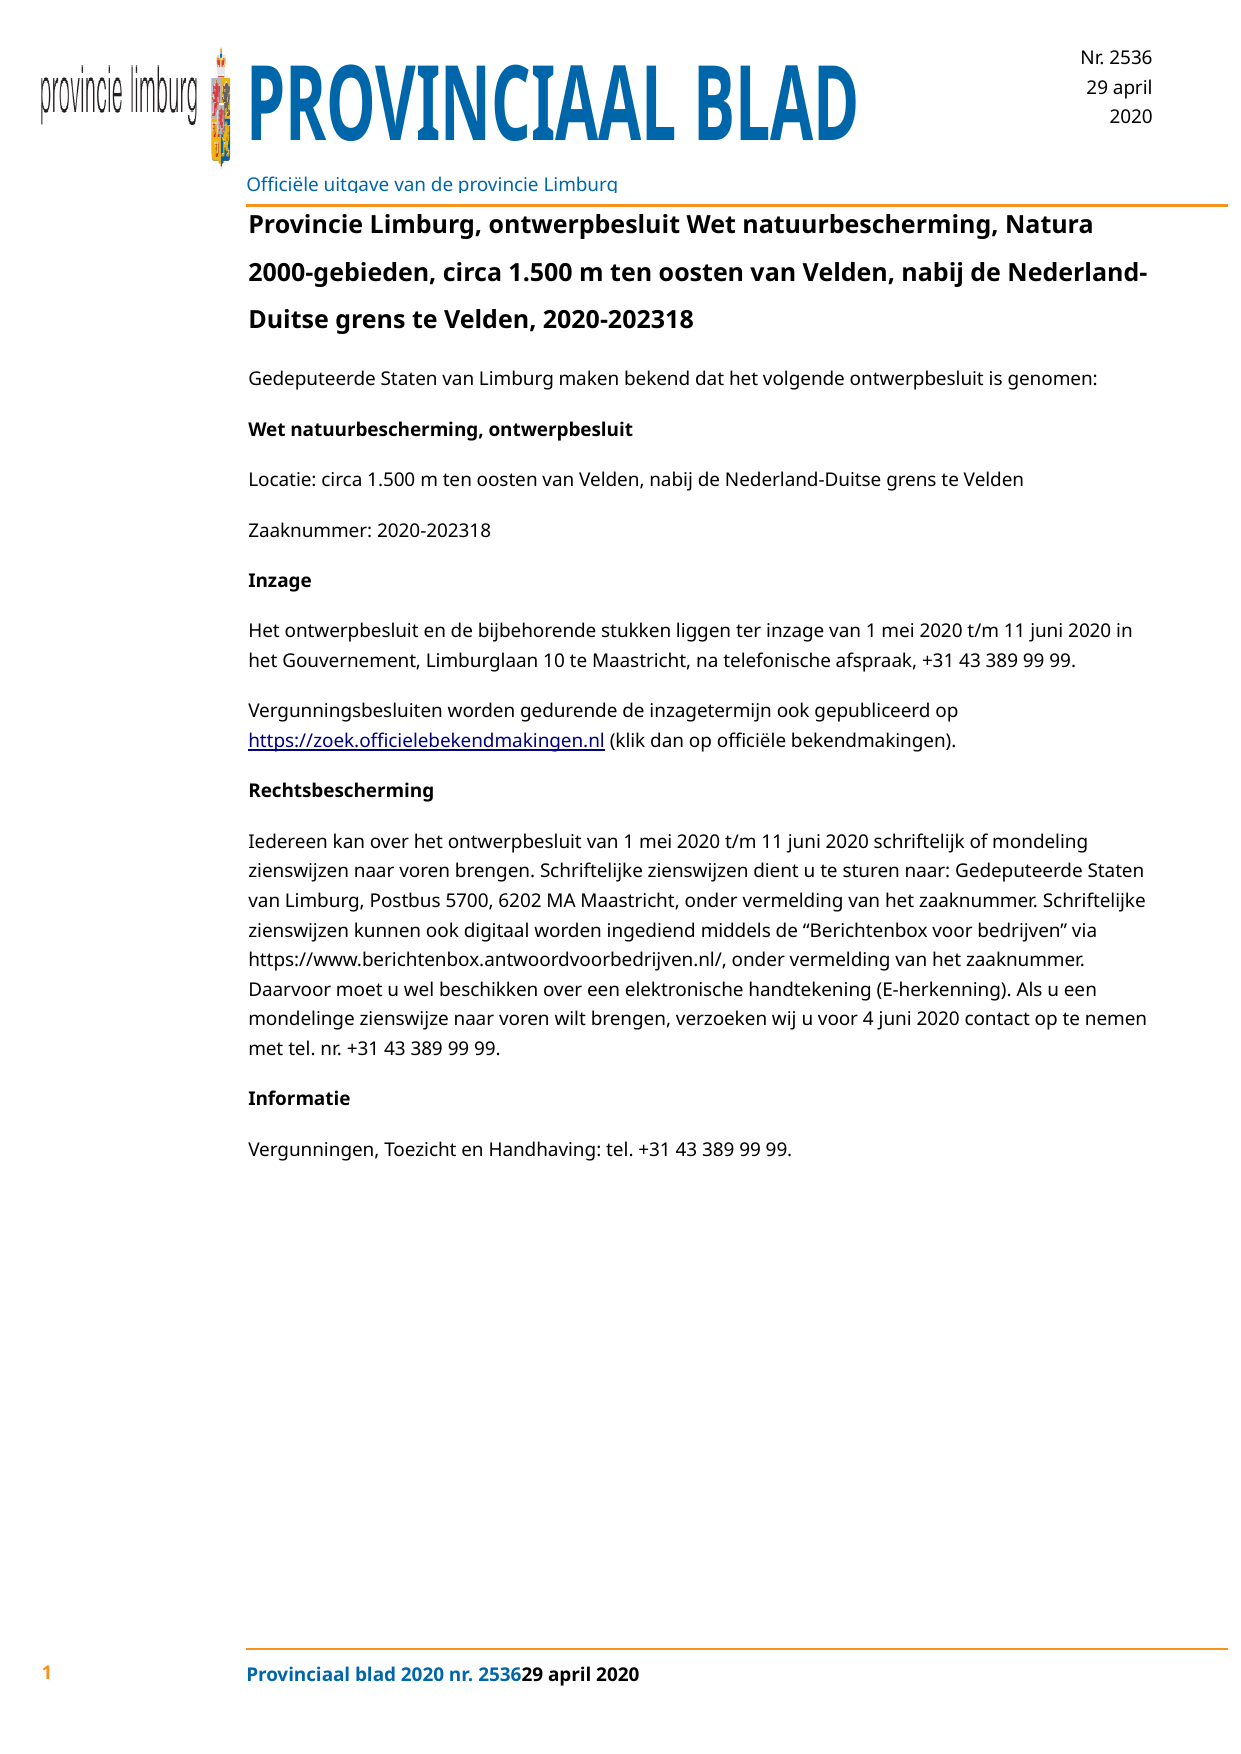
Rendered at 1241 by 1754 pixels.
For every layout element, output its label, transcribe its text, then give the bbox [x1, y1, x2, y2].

text Het ontwerpbesluit en de bijbehorende stukken liggen ter inzage van 1 mei 2020 t/m 11 juni 2020 in het Gouvernement, Limburglaan 10 te Maastricht, na telefonische afspraak, +31 43 389 99 99. [248, 618, 1152, 673]
text Iedereen kan over het ontwerpbesluit van 1 mei 2020 t/m 11 juni 2020 schriftelijk of mondeling zienswijzen naar voren brengen. Schriftelijke zienswijzen dient u te sturen naar: Gedeputeerde Staten van Limburg, Postbus 5700, 6202 MA Maastricht, onder vermelding van het zaaknummer. Schriftelijke zienswijzen kunnen ook digitaal worden ingediend middels de “Berichtenbox voor bedrijven” via https://www.berichtenbox.antwoordvoorbedrijven.nl/, onder vermelding van het zaaknummer. Daarvoor moet u wel beschikken over een elektronische handtekening (E-herkenning). Als u een mondelinge zienswijze naar voren wilt brengen, verzoeken wij u voor 4 juni 2020 contact op te nemen met tel. nr. +31 43 389 99 99. [248, 828, 1152, 1061]
text Gedeputeerde Staten van Limburg maken bekend dat het volgende ontwerpbesluit is genomen: [248, 366, 1152, 391]
picture [41, 47, 231, 172]
text Wet natuurbescherming, ontwerpbesluit [248, 416, 1152, 442]
text Vergunningen, Toezicht en Handhaving: tel. +31 43 389 99 99. [248, 1136, 1152, 1162]
text Vergunningsbesluiten worden gedurende de inzagetermijn ook gepubliceerd op https://zoek.officielebekendmakingen.nl (klik dan op officiële bekendmakingen). [248, 698, 1152, 753]
text Informatie [248, 1086, 1152, 1111]
text Provincie Limburg, ontwerpbesluit Wet natuurbescherming, Natura 2000-gebieden, circa 1.500 m ten oosten van Velden, nabij de Nederland-Duitse grens te Velden, 2020-202318 [248, 207, 1152, 336]
text Locatie: circa 1.500 m ten oosten van Velden, nabij de Nederland-Duitse grens te Velden [248, 466, 1152, 492]
text Zaaknummer: 2020-202318 [248, 517, 1152, 542]
text Rechtsbescherming [248, 778, 1152, 803]
text Inzage [248, 567, 1152, 593]
